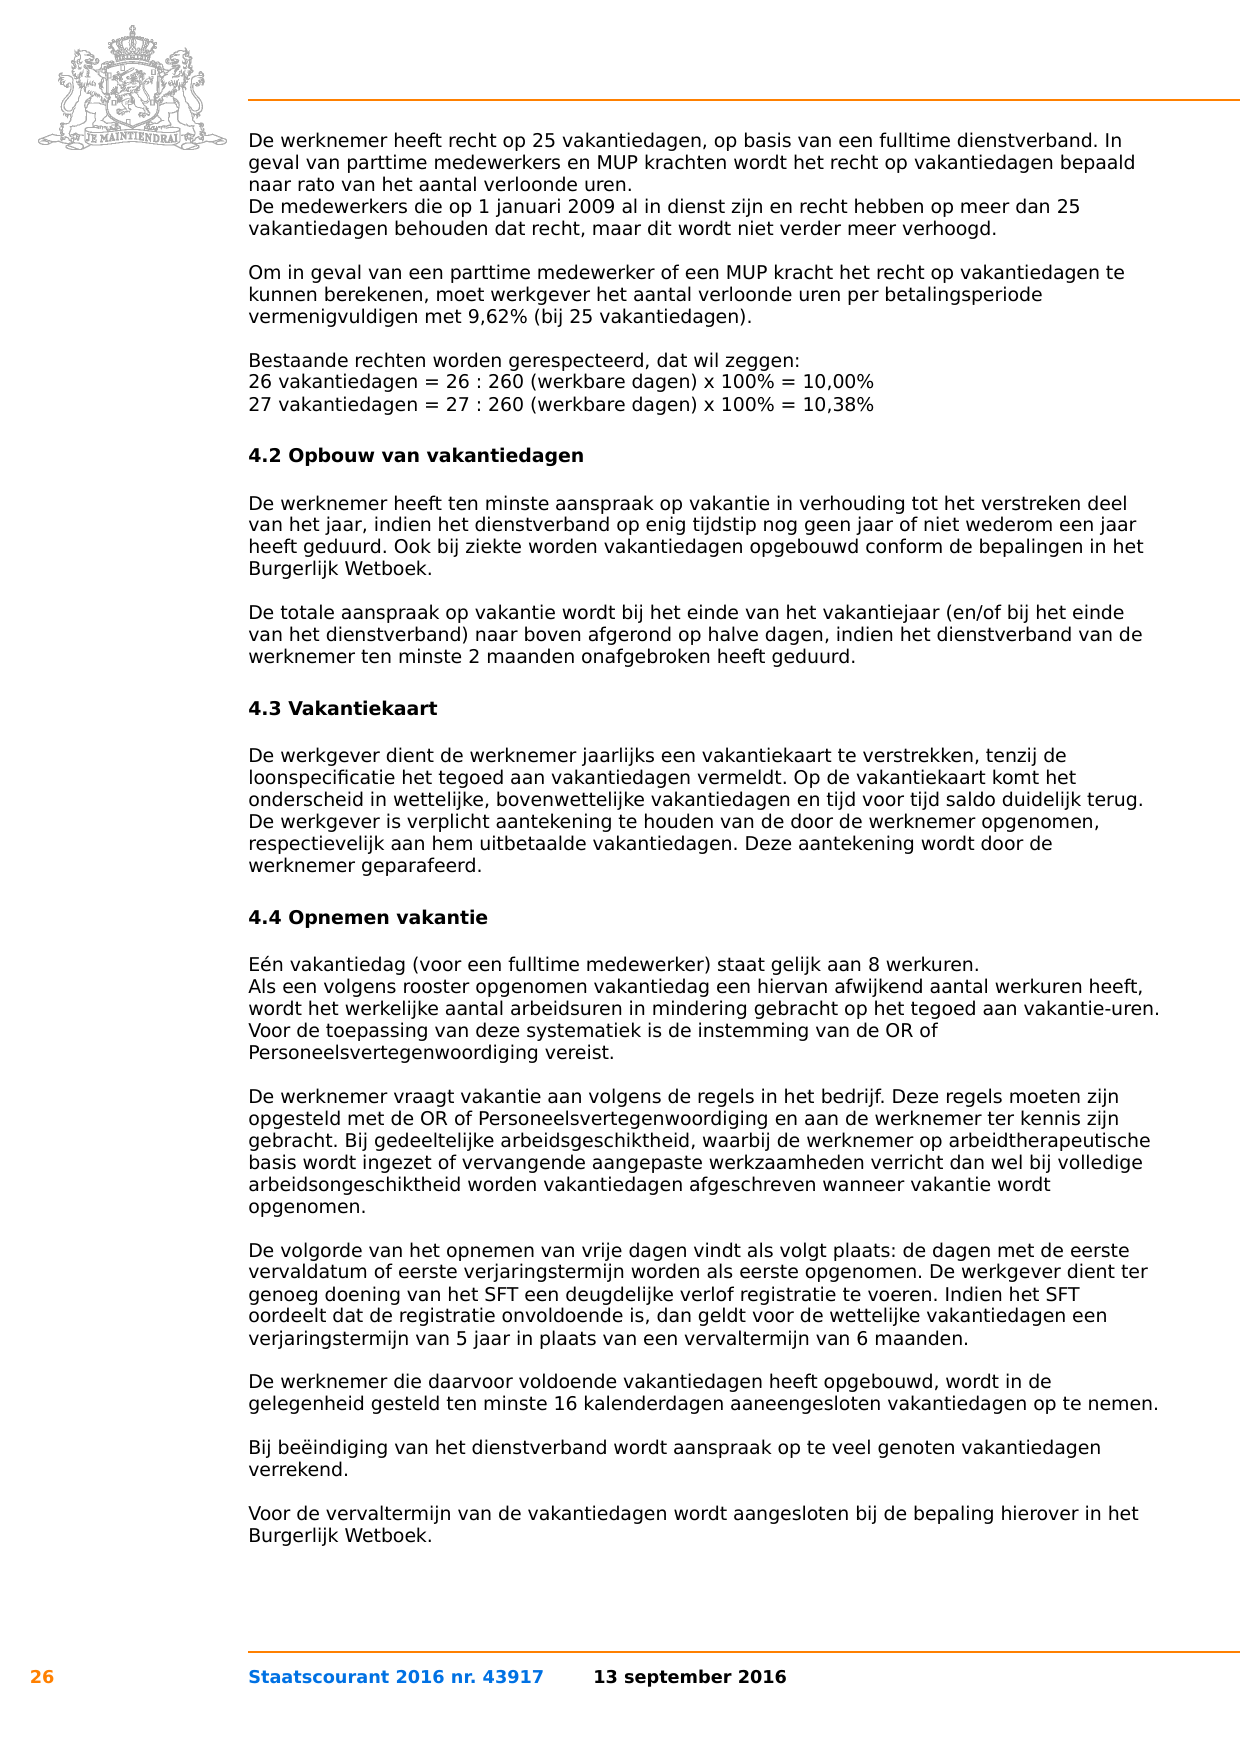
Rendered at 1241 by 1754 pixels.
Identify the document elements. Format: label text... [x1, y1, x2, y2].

text De werkgever dient de werknemer jaarlijks een vakantiekaart te verstrekken, tenzij de loonspecificatie het tegoed aan vakantiedagen vermeldt. Op de vakantiekaart komt het onderscheid in wettelijke, bovenwettelijke vakantiedagen en tijd voor tijd saldo duidelijk terug. [248, 745, 1163, 811]
text 26 vakantiedagen = 26 : 260 (werkbare dagen) x 100% = 10,00% [248, 371, 1163, 393]
text Voor de vervaltermijn van de vakantiedagen wordt aangesloten bij de bepaling hierover in het Burgerlijk Wetboek. [248, 1503, 1163, 1547]
text De werkgever is verplicht aantekening te houden van de door de werknemer opgenomen, respectievelijk aan hem uitbetaalde vakantiedagen. Deze aantekening wordt door de werknemer geparafeerd. [248, 811, 1163, 877]
text Bestaande rechten worden gerespecteerd, dat wil zeggen: [248, 349, 1163, 371]
subtitle 4.3 Vakantiekaart [248, 698, 1163, 720]
text De medewerkers die op 1 januari 2009 al in dienst zijn en recht hebben op meer dan 25 vakantiedagen behouden dat recht, maar dit wordt niet verder meer verhoogd. [248, 196, 1163, 240]
text Als een volgens rooster opgenomen vakantiedag een hiervan afwijkend aantal werkuren heeft, wordt het werkelijke aantal arbeidsuren in mindering gebracht op het tegoed aan vakantie-uren. [248, 976, 1163, 1020]
text De werknemer heeft recht op 25 vakantiedagen, op basis van een fulltime dienstverband. In geval van parttime medewerkers en MUP krachten wordt het recht op vakantiedagen bepaald naar rato van het aantal verloonde uren. [248, 130, 1163, 196]
text De werknemer die daarvoor voldoende vakantiedagen heeft opgebouwd, wordt in de gelegenheid gesteld ten minste 16 kalenderdagen aaneengesloten vakantiedagen op te nemen. [248, 1371, 1163, 1415]
text De totale aanspraak op vakantie wordt bij het einde van het vakantiejaar (en/of bij het einde van het dienstverband) naar boven afgerond op halve dagen, indien het dienstverband van de werknemer ten minste 2 maanden onafgebroken heeft geduurd. [248, 602, 1163, 668]
text Eén vakantiedag (voor een fulltime medewerker) staat gelijk aan 8 werkuren. [248, 954, 1163, 976]
subtitle 4.4 Opnemen vakantie [248, 907, 1163, 929]
text De werknemer vraagt vakantie aan volgens de regels in het bedrijf. Deze regels moeten zijn opgesteld met de OR of Personeelsvertegenwoordiging en aan de werknemer ter kennis zijn gebracht. Bij gedeeltelijke arbeidsgeschiktheid, waarbij de werknemer op arbeidtherapeutische basis wordt ingezet of vervangende aangepaste werkzaamheden verricht dan wel bij volledige arbeidsongeschiktheid worden vakantiedagen afgeschreven wanneer vakantie wordt opgenomen. [248, 1086, 1163, 1218]
text Om in geval van een parttime medewerker of een MUP kracht het recht op vakantiedagen te kunnen berekenen, moet werkgever het aantal verloonde uren per betalingsperiode vermenigvuldigen met 9,62% (bij 25 vakantiedagen). [248, 262, 1163, 328]
text De volgorde van het opnemen van vrije dagen vindt als volgt plaats: de dagen met de eerste vervaldatum of eerste verjaringstermijn worden als eerste opgenomen. De werkgever dient ter genoeg doening van het SFT een deugdelijke verlof registratie te voeren. Indien het SFT oordeelt dat de registratie onvoldoende is, dan geldt voor de wettelijke vakantiedagen een verjaringstermijn van 5 jaar in plaats van een vervaltermijn van 6 maanden. [248, 1239, 1163, 1349]
subtitle 4.2 Opbouw van vakantiedagen [248, 445, 1163, 467]
text De werknemer heeft ten minste aanspraak op vakantie in verhouding tot het verstreken deel van het jaar, indien het dienstverband op enig tijdstip nog geen jaar of niet wederom een jaar heeft geduurd. Ook bij ziekte worden vakantiedagen opgebouwd conform de bepalingen in het Burgerlijk Wetboek. [248, 492, 1163, 580]
text 27 vakantiedagen = 27 : 260 (werkbare dagen) x 100% = 10,38% [248, 393, 1163, 415]
text Bij beëindiging van het dienstverband wordt aanspraak op te veel genoten vakantiedagen verrekend. [248, 1437, 1163, 1481]
text Voor de toepassing van deze systematiek is de instemming van de OR of Personeelsvertegenwoordiging vereist. [248, 1020, 1163, 1064]
picture [38, 25, 227, 150]
